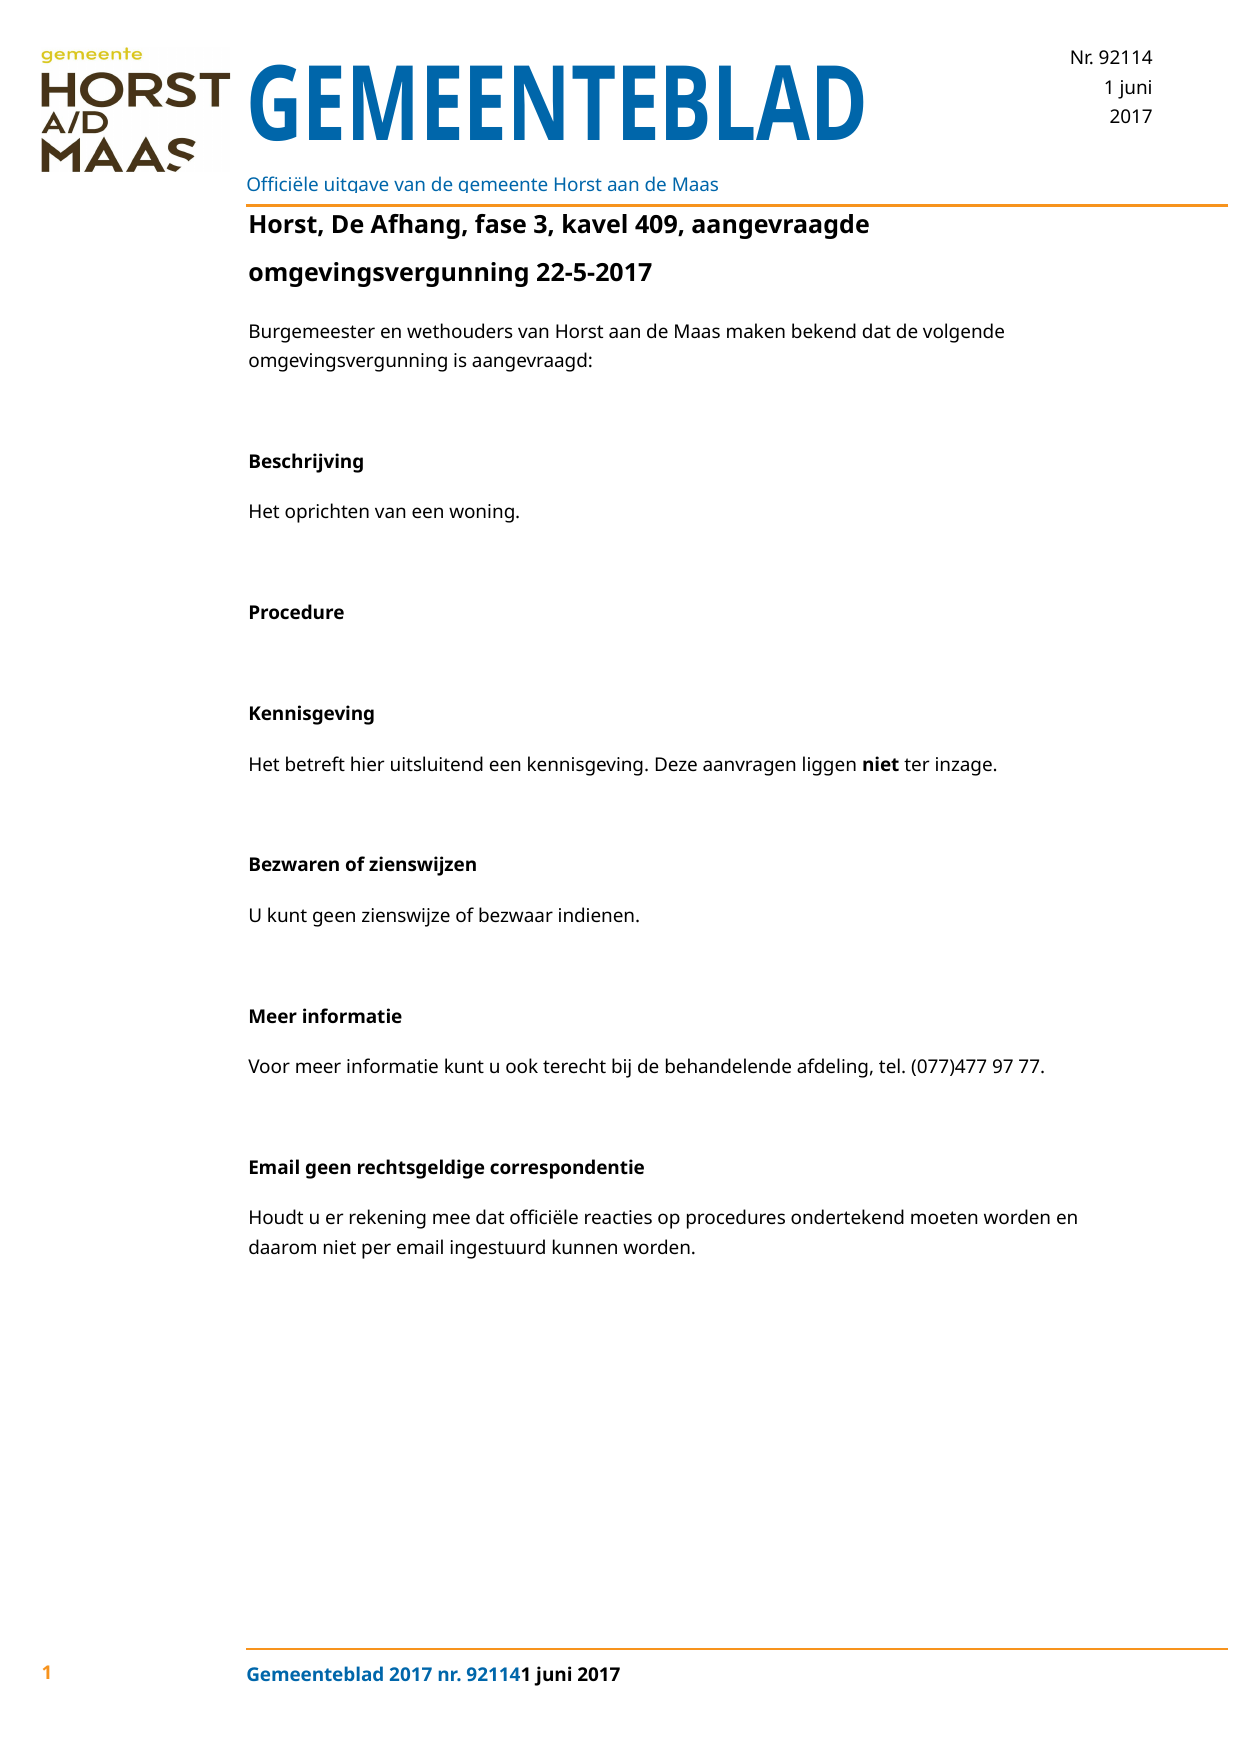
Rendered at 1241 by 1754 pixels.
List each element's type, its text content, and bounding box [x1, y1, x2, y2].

text Bezwaren of zienswijzen [248, 852, 1152, 877]
text Horst, De Afhang, fase 3, kavel 409, aangevraagde omgevingsvergunning 22-5-2017 [248, 207, 1152, 288]
text Meer informatie [248, 1003, 1152, 1029]
text Burgemeester en wethouders van Horst aan de Maas maken bekend dat de volgende omgevingsvergunning is aangevraagd: [248, 318, 1152, 373]
text Email geen rechtsgeldige correspondentie [248, 1154, 1152, 1180]
text Het oprichten van een woning. [248, 499, 1152, 524]
text Het betreft hier uitsluitend een kennisgeving. Deze aanvragen liggen niet ter inzage. [248, 751, 1152, 777]
text Voor meer informatie kunt u ook terecht bij de behandelende afdeling, tel. (077)477 97 77. [248, 1053, 1152, 1079]
text Beschrijving [248, 448, 1152, 474]
text Kennisgeving [248, 700, 1152, 726]
picture [41, 47, 231, 172]
text U kunt geen zienswijze of bezwaar indienen. [248, 902, 1152, 928]
text Houdt u er rekening mee dat officiële reacties op procedures ondertekend moeten worden en daarom niet per email ingestuurd kunnen worden. [248, 1204, 1152, 1260]
text Procedure [248, 599, 1152, 625]
